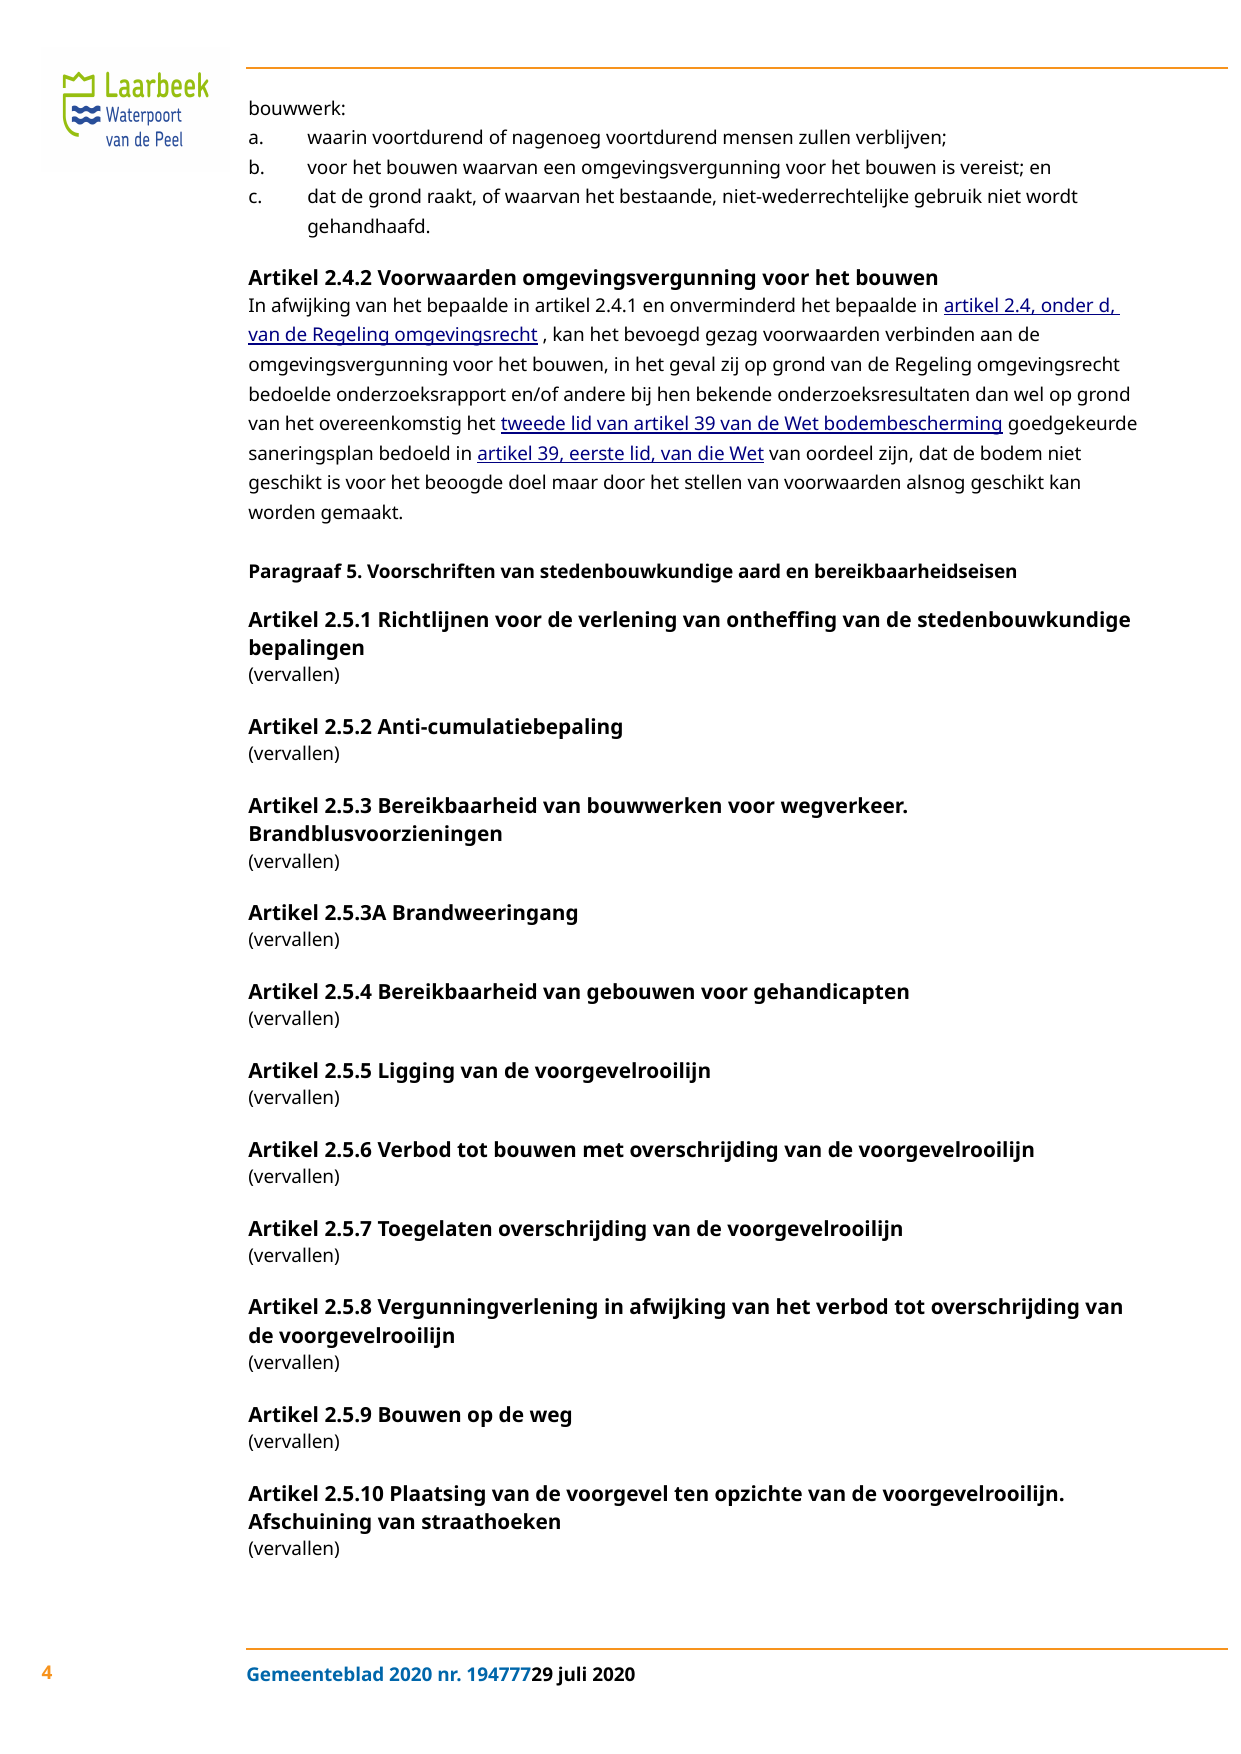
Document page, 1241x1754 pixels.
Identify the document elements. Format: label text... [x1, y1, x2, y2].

list waarin voortdurend of nagenoeg voortdurend mensen zullen verblijven; [248, 124, 1152, 150]
text Artikel 2.5.8 Vergunningverlening in afwijking van het verbod tot overschrijding van de voorgevelrooilijn [248, 1292, 1152, 1349]
text Artikel 2.5.2 Anti-cumulatiebepaling [248, 712, 1152, 741]
text (vervallen) [248, 1084, 1152, 1110]
text Artikel 2.5.1 Richtlijnen voor de verlening van ontheffing van de stedenbouwkundige bepalingen [248, 605, 1152, 662]
text Artikel 2.5.4 Bereikbaarheid van gebouwen voor gehandicapten [248, 977, 1152, 1006]
list dat de grond raakt, of waarvan het bestaande, niet-wederrechtelijke gebruik niet wordt gehandhaafd. [248, 183, 1152, 239]
text In afwijking van het bepaalde in artikel 2.4.1 en onverminderd het bepaalde in artikel 2.4, onder d, van de Regeling omgevingsrecht , kan het bevoegd gezag voorwaarden verbinden aan de omgevingsvergunning voor het bouwen, in het geval zij op grond van de Regeling omgevingsrecht bedoelde onderzoeksrapport en/of andere bij hen bekende onderzoeksresultaten dan wel op grond van het overeenkomstig het tweede lid van artikel 39 van de Wet bodembescherming goedgekeurde saneringsplan bedoeld in artikel 39, eerste lid, van die Wet van oordeel zijn, dat de bodem niet geschikt is voor het beoogde doel maar door het stellen van voorwaarden alsnog geschikt kan worden gemaakt. [248, 292, 1152, 525]
text (vervallen) [248, 1006, 1152, 1031]
text (vervallen) [248, 1536, 1152, 1561]
text (vervallen) [248, 1349, 1152, 1375]
text Artikel 2.5.9 Bouwen op de weg [248, 1400, 1152, 1428]
text (vervallen) [248, 927, 1152, 952]
text (vervallen) [248, 1428, 1152, 1454]
text (vervallen) [248, 1163, 1152, 1189]
text (vervallen) [248, 1242, 1152, 1268]
text Artikel 2.4.2 Voorwaarden omgevingsvergunning voor het bouwen [248, 263, 1152, 292]
text (vervallen) [248, 662, 1152, 687]
text Artikel 2.5.10 Plaatsing van de voorgevel ten opzichte van de voorgevelrooilijn. Afschuining van straathoeken [248, 1479, 1152, 1536]
text Artikel 2.5.6 Verbod tot bouwen met overschrijding van de voorgevelrooilijn [248, 1135, 1152, 1163]
text Artikel 2.5.3A Brandweeringang [248, 898, 1152, 927]
text Paragraaf 5. Voorschriften van stedenbouwkundige aard en bereikbaarheidseisen [248, 558, 1152, 584]
text (vervallen) [248, 741, 1152, 766]
text (vervallen) [248, 848, 1152, 873]
text Artikel 2.5.3 Bereikbaarheid van bouwwerken voor wegverkeer. Brandblusvoorzieningen [248, 791, 1152, 848]
list voor het bouwen waarvan een omgevingsvergunning voor het bouwen is vereist; en [248, 154, 1152, 180]
picture [41, 47, 231, 172]
text bouwwerk: [248, 95, 1152, 121]
text Artikel 2.5.5 Ligging van de voorgevelrooilijn [248, 1056, 1152, 1084]
text Artikel 2.5.7 Toegelaten overschrijding van de voorgevelrooilijn [248, 1214, 1152, 1242]
